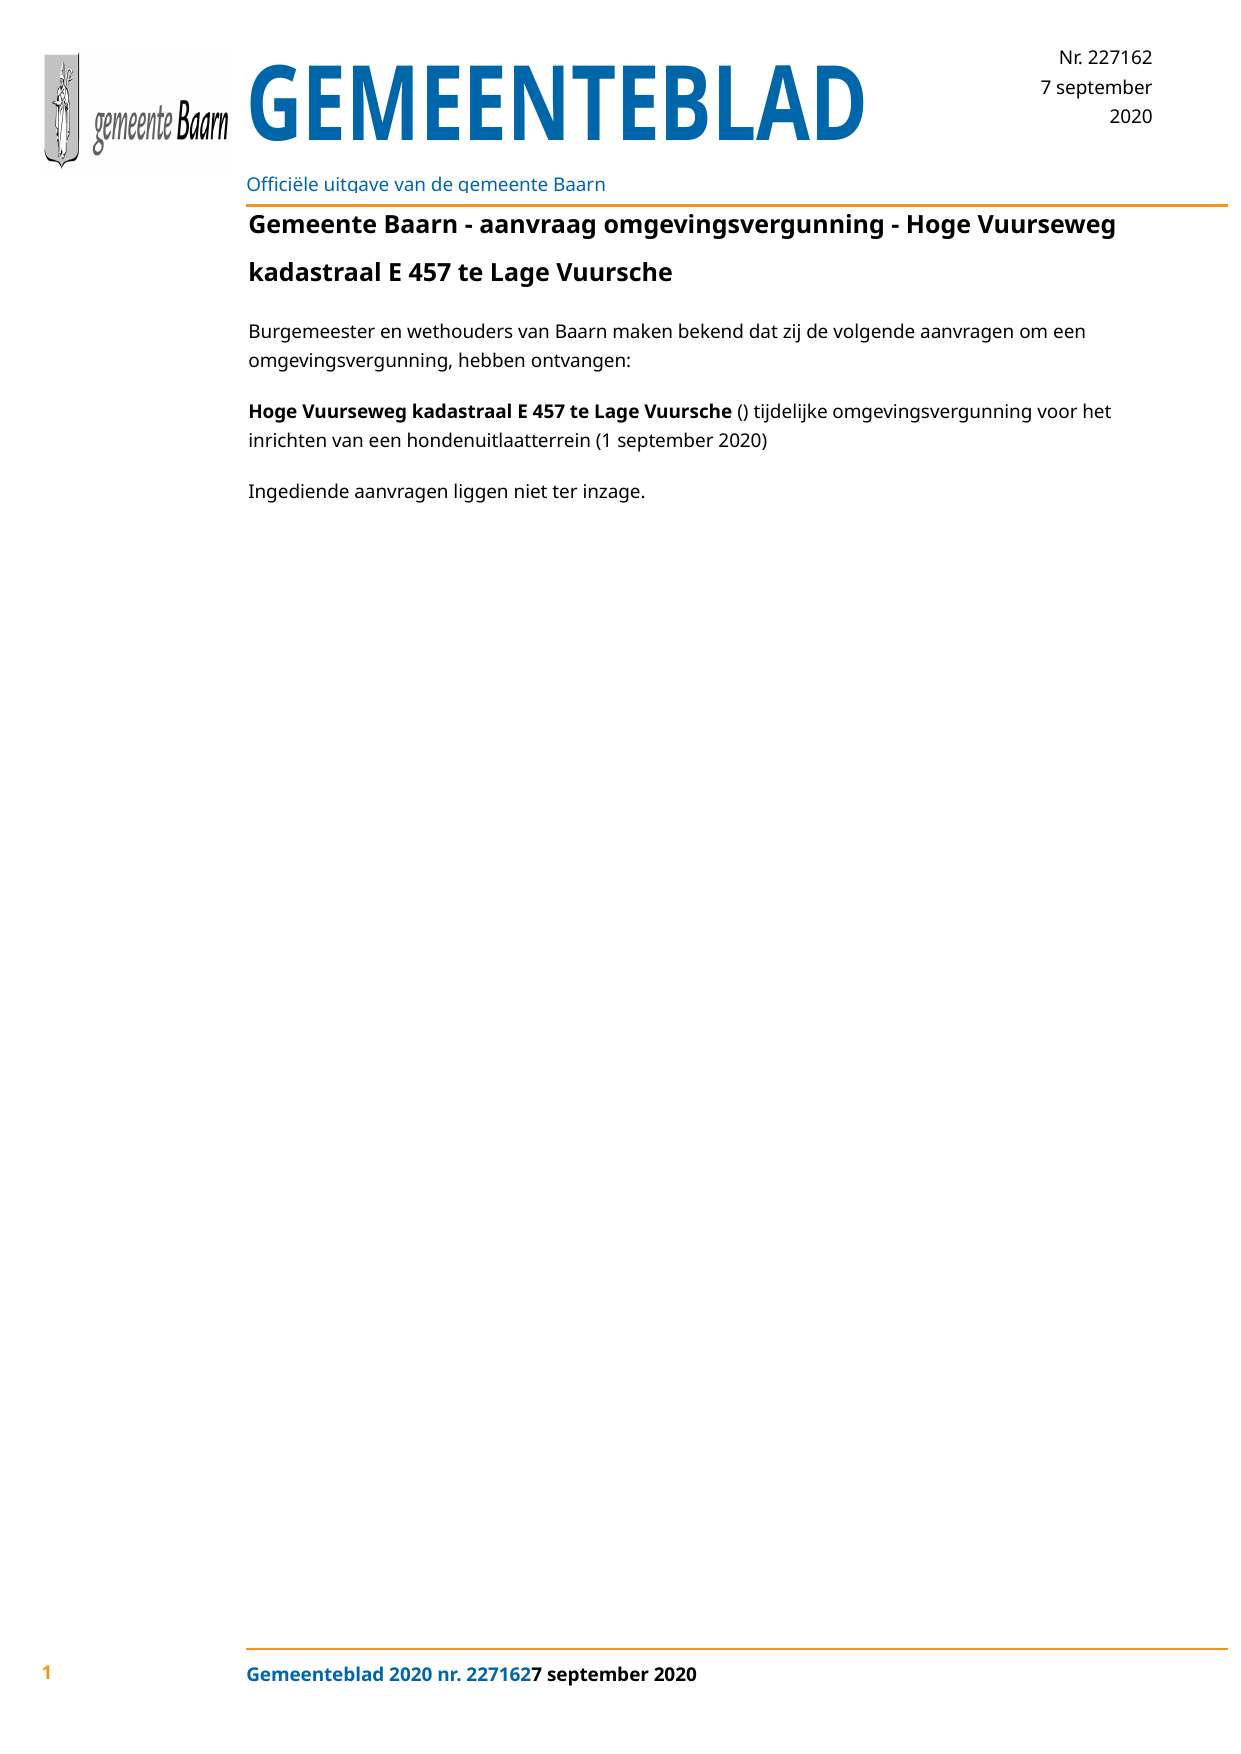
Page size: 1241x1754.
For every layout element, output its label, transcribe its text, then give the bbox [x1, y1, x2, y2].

text Gemeente Baarn - aanvraag omgevingsvergunning - Hoge Vuurseweg kadastraal E 457 te Lage Vuursche [248, 207, 1152, 288]
text Ingediende aanvragen liggen niet ter inzage. [248, 478, 1152, 504]
text Burgemeester en wethouders van Baarn maken bekend dat zij de volgende aanvragen om een omgevingsvergunning, hebben ontvangen: [248, 318, 1152, 373]
text Hoge Vuurseweg kadastraal E 457 te Lage Vuursche () tijdelijke omgevingsvergunning voor het inrichten van een hondenuitlaatterrein (1 september 2020) [248, 398, 1152, 453]
picture [41, 47, 231, 172]
